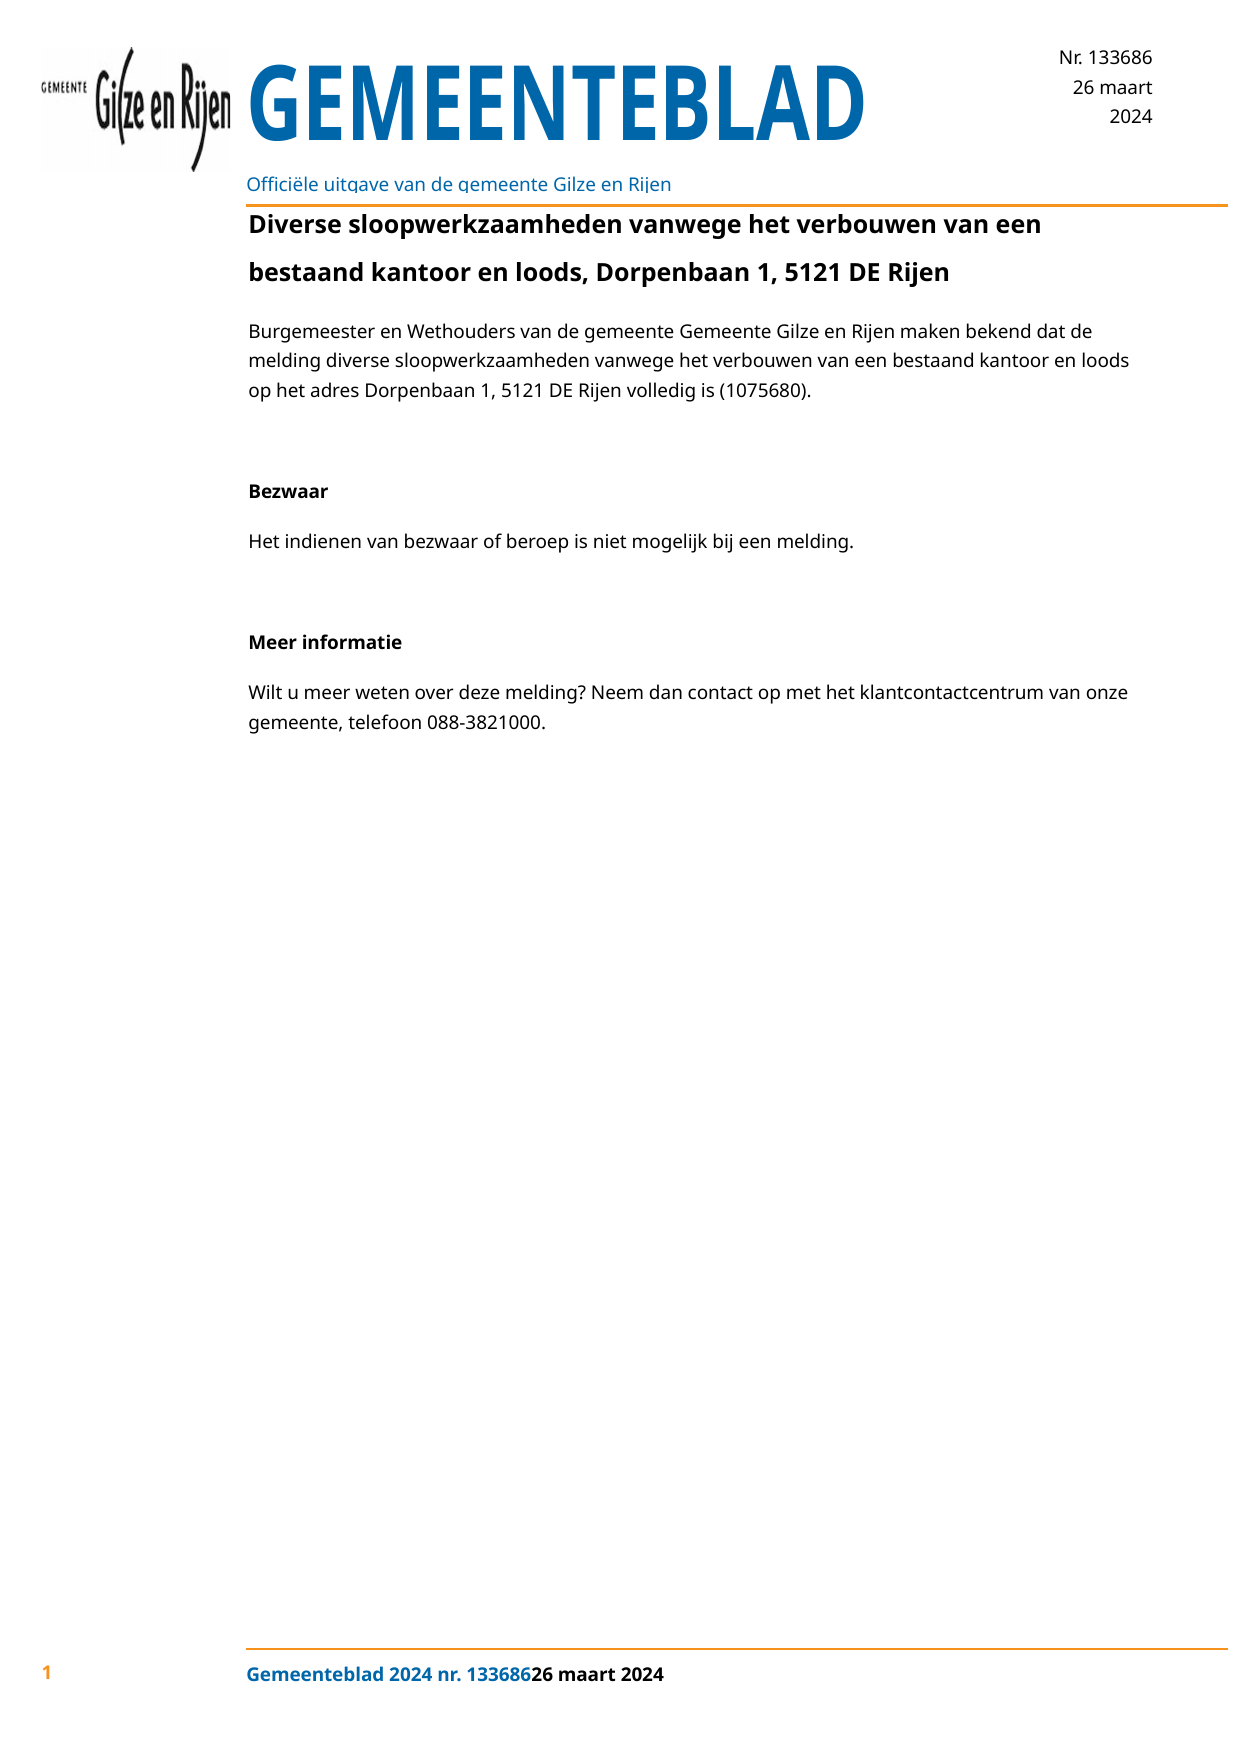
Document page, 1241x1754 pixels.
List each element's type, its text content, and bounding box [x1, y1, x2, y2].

text Burgemeester en Wethouders van de gemeente Gemeente Gilze en Rijen maken bekend dat de melding diverse sloopwerkzaamheden vanwege het verbouwen van een bestaand kantoor en loods op het adres Dorpenbaan 1, 5121 DE Rijen volledig is (1075680). [248, 318, 1152, 403]
text Bezwaar [248, 478, 1152, 504]
text Wilt u meer weten over deze melding? Neem dan contact op met het klantcontactcentrum van onze gemeente, telefoon 088-3821000. [248, 679, 1152, 735]
text Diverse sloopwerkzaamheden vanwege het verbouwen van een bestaand kantoor en loods, Dorpenbaan 1, 5121 DE Rijen [248, 207, 1152, 288]
text Meer informatie [248, 629, 1152, 655]
text Het indienen van bezwaar of beroep is niet mogelijk bij een melding. [248, 528, 1152, 554]
picture [41, 47, 231, 172]
